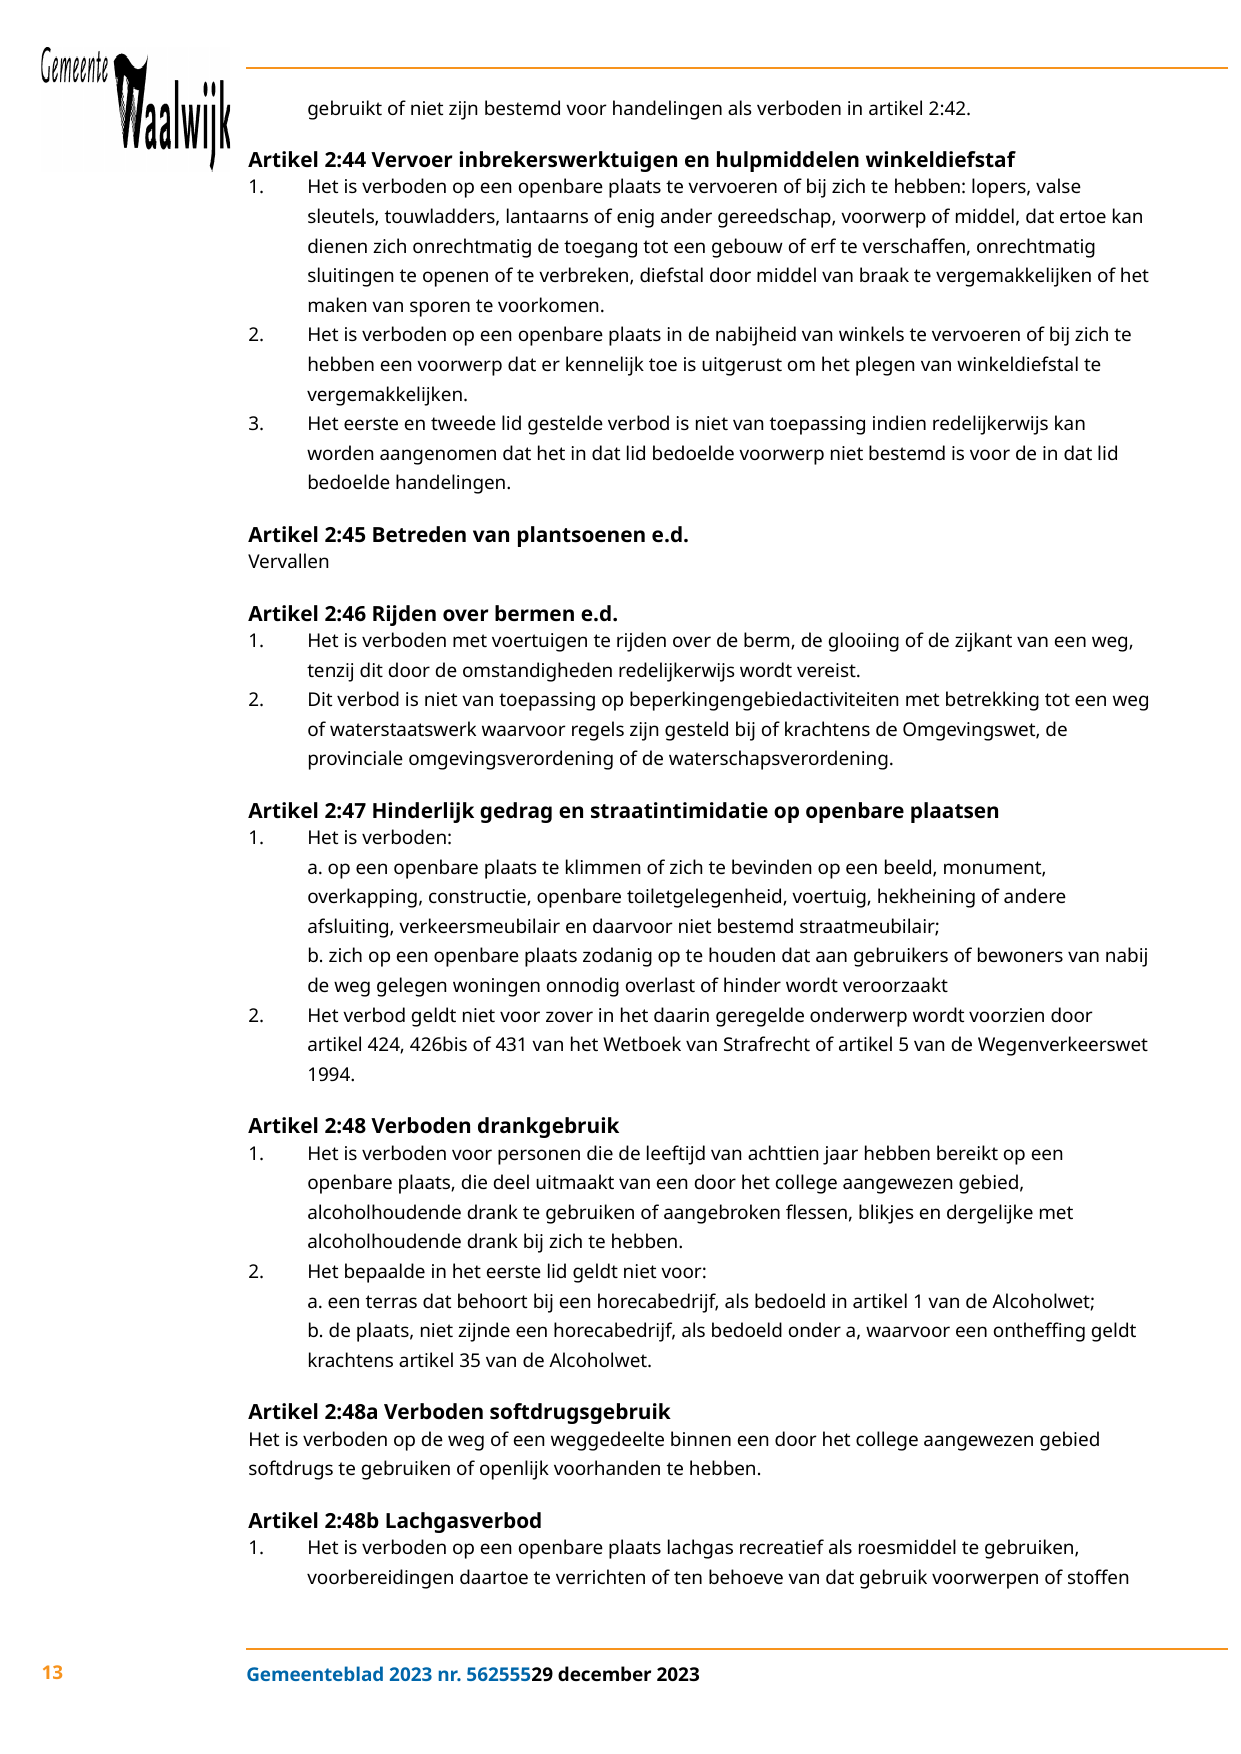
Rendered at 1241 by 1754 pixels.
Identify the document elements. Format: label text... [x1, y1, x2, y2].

list Dit verbod is niet van toepassing op beperkingengebiedactiviteiten met betrekking tot een weg of waterstaatswerk waarvoor regels zijn gesteld bij of krachtens de Omgevingswet, de provinciale omgevingsverordening of de waterschapsverordening. [248, 686, 1152, 771]
list Het is verboden op een openbare plaats lachgas recreatief als roesmiddel te gebruiken, voorbereidingen daartoe te verrichten of ten behoeve van dat gebruik voorwerpen of stoffen [248, 1534, 1152, 1589]
text Vervallen [248, 548, 1152, 574]
list Het is verboden op een openbare plaats te vervoeren of bij zich te hebben: lopers, valse sleutels, touwladders, lantaarns of enig ander gereedschap, voorwerp of middel, dat ertoe kan dienen zich onrechtmatig de toegang tot een gebouw of erf te verschaffen, onrechtmatig sluitingen te openen of te verbreken, diefstal door middel van braak te vergemakkelijken of het maken van sporen te voorkomen. [248, 174, 1152, 318]
text Artikel 2:48 Verboden drankgebruik [248, 1111, 1152, 1140]
list Het bepaalde in het eerste lid geldt niet voor: [248, 1258, 1152, 1284]
list b. zich op een openbare plaats zodanig op te houden dat aan gebruikers of bewoners van nabij de weg gelegen woningen onnodig overlast of hinder wordt veroorzaakt [248, 943, 1152, 998]
list gebruikt of niet zijn bestemd voor handelingen als verboden in artikel 2:42. [248, 95, 1152, 121]
text Artikel 2:48a Verboden softdrugsgebruik [248, 1397, 1152, 1426]
text Artikel 2:45 Betreden van plantsoenen e.d. [248, 520, 1152, 548]
list a. een terras dat behoort bij een horecabedrijf, als bedoeld in artikel 1 van de Alcoholwet; [248, 1288, 1152, 1313]
list Het eerste en tweede lid gestelde verbod is niet van toepassing indien redelijkerwijs kan worden aangenomen dat het in dat lid bedoelde voorwerp niet bestemd is voor de in dat lid bedoelde handelingen. [248, 410, 1152, 495]
text Artikel 2:48b Lachgasverbod [248, 1506, 1152, 1534]
list Het is verboden voor personen die de leeftijd van achttien jaar hebben bereikt op een openbare plaats, die deel uitmaakt van een door het college aangewezen gebied, alcoholhoudende drank te gebruiken of aangebroken flessen, blikjes en dergelijke met alcoholhoudende drank bij zich te hebben. [248, 1140, 1152, 1254]
list a. op een openbare plaats te klimmen of zich te bevinden op een beeld, monument, overkapping, constructie, openbare toiletgelegenheid, voertuig, hekheining of andere afsluiting, verkeersmeubilair en daarvoor niet bestemd straatmeubilair; [248, 854, 1152, 939]
list Het verbod geldt niet voor zover in het daarin geregelde onderwerp wordt voorzien door artikel 424, 426bis of 431 van het Wetboek van Strafrecht of artikel 5 van de Wegenverkeerswet 1994. [248, 1002, 1152, 1087]
text Artikel 2:47 Hinderlijk gedrag en straatintimidatie op openbare plaatsen [248, 796, 1152, 824]
list Het is verboden met voertuigen te rijden over de berm, de glooiing of de zijkant van een weg, tenzij dit door de omstandigheden redelijkerwijs wordt vereist. [248, 627, 1152, 682]
text Artikel 2:46 Rijden over bermen e.d. [248, 599, 1152, 627]
text Het is verboden op de weg of een weggedeelte binnen een door het college aangewezen gebied softdrugs te gebruiken of openlijk voorhanden te hebben. [248, 1426, 1152, 1481]
list Het is verboden op een openbare plaats in de nabijheid van winkels te vervoeren of bij zich te hebben een voorwerp dat er kennelijk toe is uitgerust om het plegen van winkeldiefstal te vergemakkelijken. [248, 322, 1152, 406]
list Het is verboden: [248, 824, 1152, 850]
picture [41, 47, 231, 172]
text Artikel 2:44 Vervoer inbrekerswerktuigen en hulpmiddelen winkeldiefstaf [248, 145, 1152, 174]
list b. de plaats, niet zijnde een horecabedrijf, als bedoeld onder a, waarvoor een ontheffing geldt krachtens artikel 35 van de Alcoholwet. [248, 1317, 1152, 1373]
